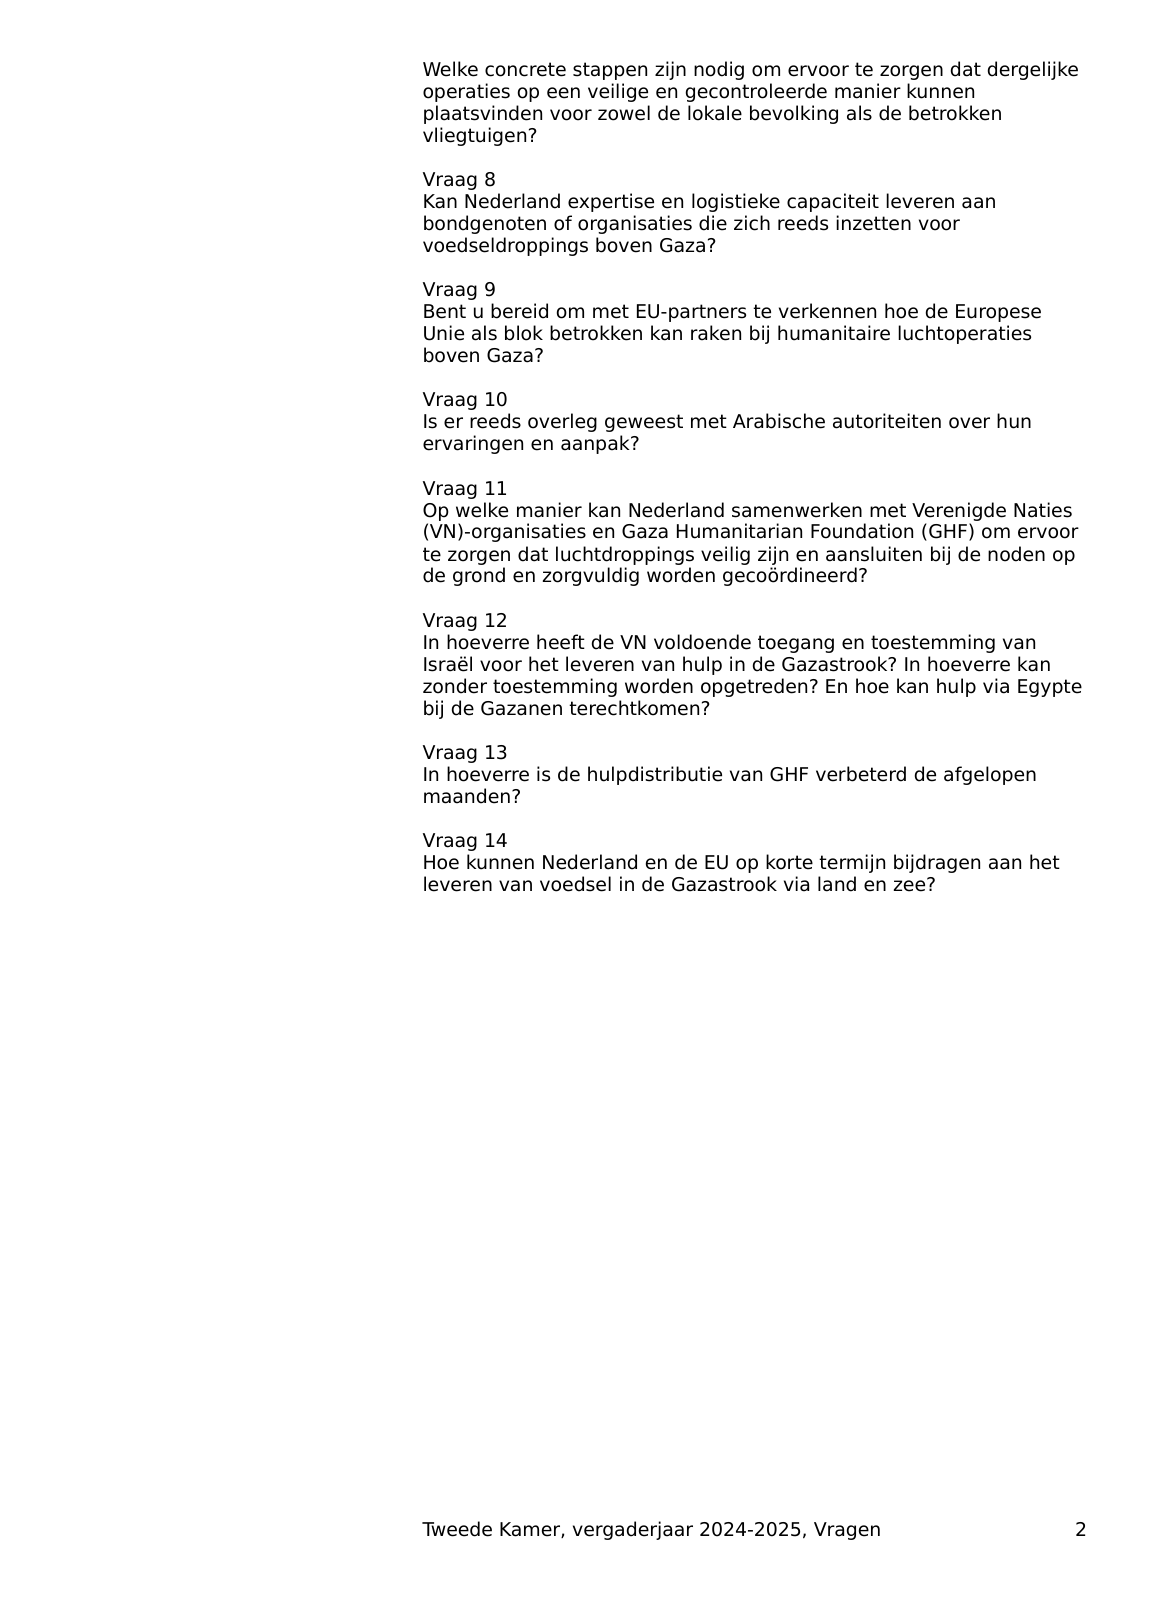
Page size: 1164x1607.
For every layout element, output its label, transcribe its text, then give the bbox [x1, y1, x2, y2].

text Vraag 8 [422, 169, 1087, 191]
text Vraag 9 [422, 279, 1087, 301]
text Vraag 12 [422, 609, 1087, 632]
text Vraag 14 [422, 830, 1087, 852]
text In hoeverre is de hulpdistributie van GHF verbeterd de afgelopen maanden? [422, 764, 1087, 808]
text Hoe kunnen Nederland en de EU op korte termijn bijdragen aan het leveren van voedsel in de Gazastrook via land en zee? [422, 852, 1087, 896]
text In hoeverre heeft de VN voldoende toegang en toestemming van Israël voor het leveren van hulp in de Gazastrook? In hoeverre kan zonder toestemming worden opgetreden? En hoe kan hulp via Egypte bij de Gazanen terechtkomen? [422, 632, 1087, 719]
text Bent u bereid om met EU-partners te verkennen hoe de Europese Unie als blok betrokken kan raken bij humanitaire luchtoperaties boven Gaza? [422, 301, 1087, 367]
text Vraag 13 [422, 742, 1087, 764]
text Op welke manier kan Nederland samenwerken met Verenigde Naties (VN)-organisaties en Gaza Humanitarian Foundation (GHF) om ervoor te zorgen dat luchtdroppings veilig zijn en aansluiten bij de noden op de grond en zorgvuldig worden gecoördineerd? [422, 499, 1087, 587]
text Welke concrete stappen zijn nodig om ervoor te zorgen dat dergelijke operaties op een veilige en gecontroleerde manier kunnen plaatsvinden voor zowel de lokale bevolking als de betrokken vliegtuigen? [422, 59, 1087, 147]
text Is er reeds overleg geweest met Arabische autoriteiten over hun ervaringen en aanpak? [422, 411, 1087, 455]
text Vraag 11 [422, 477, 1087, 499]
text Kan Nederland expertise en logistieke capaciteit leveren aan bondgenoten of organisaties die zich reeds inzetten voor voedseldroppings boven Gaza? [422, 191, 1087, 257]
text Vraag 10 [422, 389, 1087, 411]
